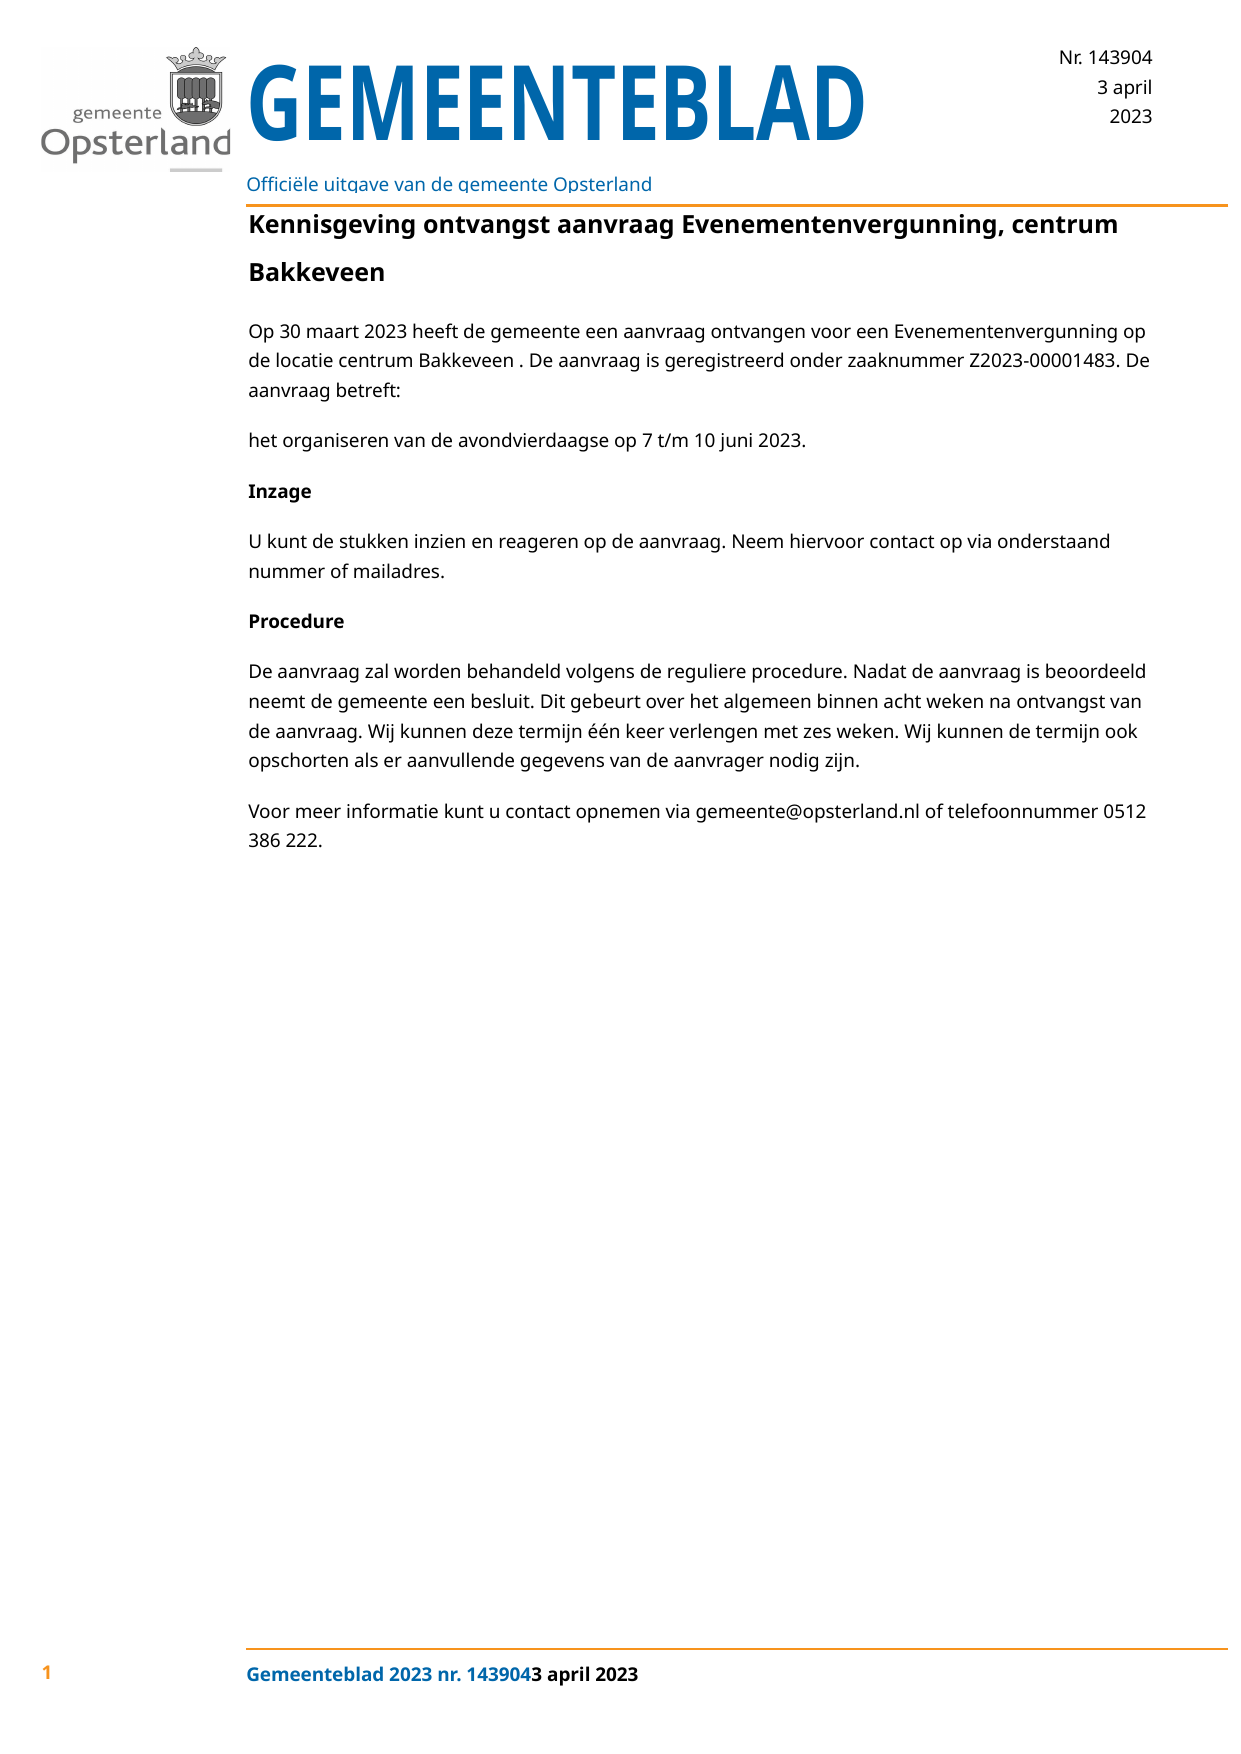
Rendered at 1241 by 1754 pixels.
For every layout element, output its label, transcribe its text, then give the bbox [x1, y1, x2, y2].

text Voor meer informatie kunt u contact opnemen via gemeente@opsterland.nl of telefoonnummer 0512 386 222. [248, 798, 1152, 853]
text Op 30 maart 2023 heeft de gemeente een aanvraag ontvangen voor een Evenementenvergunning op de locatie centrum Bakkeveen . De aanvraag is geregistreerd onder zaaknummer Z2023-00001483. De aanvraag betreft: [248, 318, 1152, 403]
text Inzage [248, 478, 1152, 504]
text Kennisgeving ontvangst aanvraag Evenementenvergunning, centrum Bakkeveen [248, 207, 1152, 288]
text U kunt de stukken inzien en reageren op de aanvraag. Neem hiervoor contact op via onderstaand nummer of mailadres. [248, 528, 1152, 584]
text Procedure [248, 608, 1152, 634]
text De aanvraag zal worden behandeld volgens de reguliere procedure. Nadat de aanvraag is beoordeeld neemt de gemeente een besluit. Dit gebeurt over het algemeen binnen acht weken na ontvangst van de aanvraag. Wij kunnen deze termijn één keer verlengen met zes weken. Wij kunnen de termijn ook opschorten als er aanvullende gegevens van de aanvrager nodig zijn. [248, 659, 1152, 773]
picture [41, 47, 231, 172]
text het organiseren van de avondvierdaagse op 7 t/m 10 juni 2023. [248, 427, 1152, 453]
